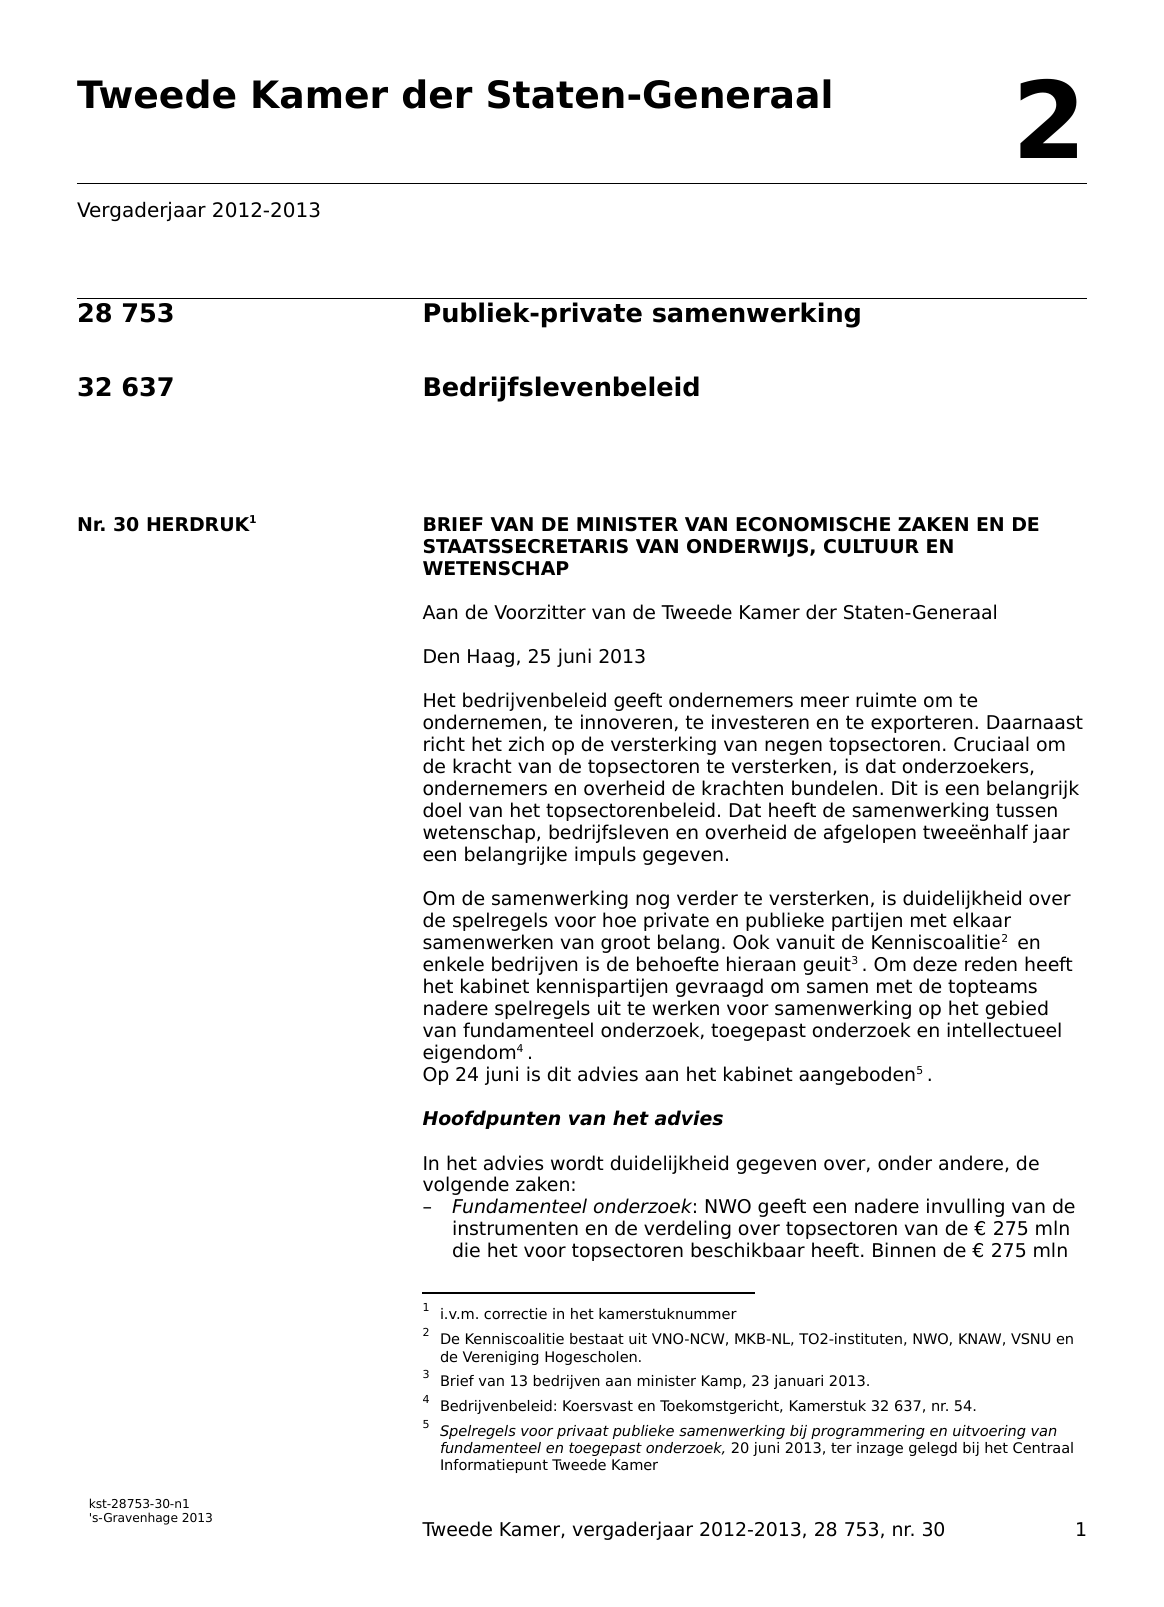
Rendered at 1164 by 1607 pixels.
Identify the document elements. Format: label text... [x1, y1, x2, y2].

text Spelregels voor privaat publieke samenwerking bij programmering en uitvoering van fundamenteel en toegepast onderzoek, 20 juni 2013, ter inzage gelegd bij het Centraal Informatiepunt Tweede Kamer [422, 1418, 1087, 1474]
text Om de samenwerking nog verder te versterken, is duidelijkheid over de spelregels voor hoe private en publieke partijen met elkaar samenwerken van groot belang. Ook vanuit de Kenniscoalitie en enkele bedrijven is de behoefte hieraan geuit. Om deze reden heeft het kabinet kennispartijen gevraagd om samen met de topteams nadere spelregels uit te werken voor samenwerking op het gebied van fundamenteel onderzoek, toegepast onderzoek en intellectueel eigendom. [422, 888, 1087, 1064]
subtitle 28 753 Publiek-private samenwerking [77, 299, 1087, 329]
text Op 24 juni is dit advies aan het kabinet aangeboden. [422, 1064, 1087, 1086]
text kst-28753-30-n1 [88, 1497, 323, 1511]
text i.v.m. correctie in het kamerstuknummer [422, 1302, 1087, 1324]
text – Fundamenteel onderzoek: NWO geeft een nadere invulling van de instrumenten en de verdeling over topsectoren van de € 275 mln die het voor topsectoren beschikbaar heeft. Binnen de € 275 mln [422, 1196, 1087, 1262]
table_cell Vergaderjaar 2012-2013 [77, 184, 1087, 298]
text Bedrijvenbeleid: Koersvast en Toekomstgericht, Kamerstuk 32 637, nr. 54. [422, 1393, 1087, 1416]
text De Kenniscoalitie bestaat uit VNO-NCW, MKB-NL, TO2-instituten, NWO, KNAW, VSNU en de Vereniging Hogescholen. [422, 1327, 1087, 1366]
text In het advies wordt duidelijkheid gegeven over, onder andere, de volgende zaken: [422, 1152, 1087, 1196]
text Het bedrijvenbeleid geeft ondernemers meer ruimte om te ondernemen, te innoveren, te investeren en te exporteren. Daarnaast richt het zich op de versterking van negen topsectoren. Cruciaal om de kracht van de topsectoren te versterken, is dat onderzoekers, ondernemers en overheid de krachten bundelen. Dit is een belangrijk doel van het topsectorenbeleid. Dat heeft de samenwerking tussen wetenschap, bedrijfsleven en overheid de afgelopen tweeënhalf jaar een belangrijke impuls gegeven. [422, 690, 1087, 866]
text Aan de Voorzitter van de Tweede Kamer der Staten-Generaal [422, 602, 1087, 624]
table_header 2 [886, 59, 1087, 183]
table_header Tweede Kamer der Staten-Generaal [77, 59, 886, 183]
text Brief van 13 bedrijven aan minister Kamp, 23 januari 2013. [422, 1368, 1087, 1391]
text 's-Gravenhage 2013 [88, 1511, 323, 1525]
subtitle Hoofdpunten van het advies [422, 1108, 1087, 1130]
subtitle 32 637 Bedrijfslevenbeleid [77, 373, 1087, 403]
subtitle Nr. 30 HERDRUK BRIEF VAN DE MINISTER VAN ECONOMISCHE ZAKEN EN DE STAATSSECRETARIS VAN ONDERWIJS, CULTUUR EN WETENSCHAP [77, 514, 1087, 580]
text Den Haag, 25 juni 2013 [422, 646, 1087, 668]
